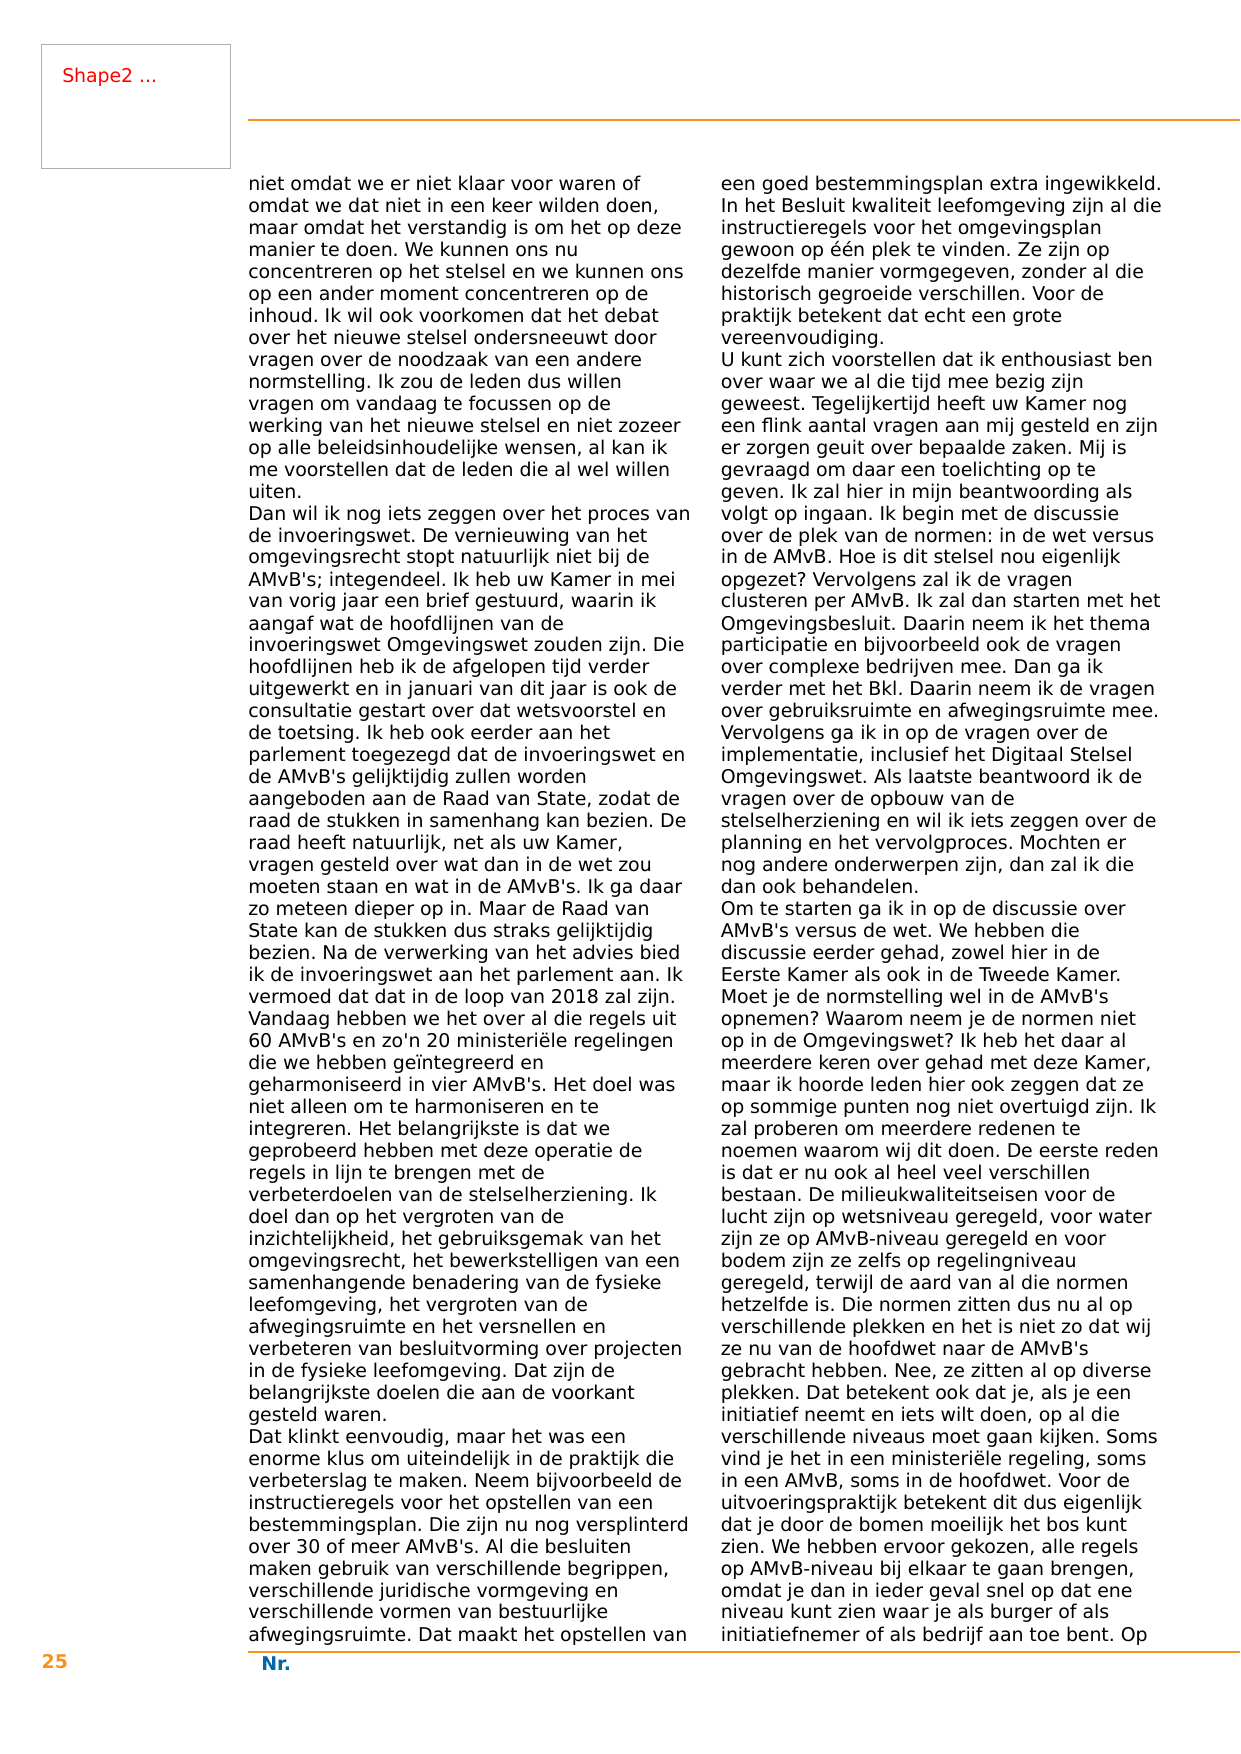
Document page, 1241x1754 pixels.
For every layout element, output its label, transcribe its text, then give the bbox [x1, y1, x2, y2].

text niet omdat we er niet klaar voor waren of omdat we dat niet in een keer wilden doen, maar omdat het verstandig is om het op deze manier te doen. We kunnen ons nu concentreren op het stelsel en we kunnen ons op een ander moment concentreren op de inhoud. Ik wil ook voorkomen dat het debat over het nieuwe stelsel ondersneeuwt door vragen over de noodzaak van een andere normstelling. Ik zou de leden dus willen vragen om vandaag te focussen op de werking van het nieuwe stelsel en niet zozeer op alle beleidsinhoudelijke wensen, al kan ik me voorstellen dat de leden die al wel willen uiten. [248, 173, 691, 502]
text Vandaag hebben we het over al die regels uit 60 AMvB's en zo'n 20 ministeriële regelingen die we hebben geïntegreerd en geharmoniseerd in vier AMvB's. Het doel was niet alleen om te harmoniseren en te integreren. Het belangrijkste is dat we geprobeerd hebben met deze operatie de regels in lijn te brengen met de verbeterdoelen van de stelselherziening. Ik doel dan op het vergroten van de inzichtelijkheid, het gebruiksgemak van het omgevingsrecht, het bewerkstelligen van een samenhangende benadering van de fysieke leefomgeving, het vergroten van de afwegingsruimte en het versnellen en verbeteren van besluitvorming over projecten in de fysieke leefomgeving. Dat zijn de belangrijkste doelen die aan de voorkant gesteld waren. [248, 1008, 691, 1426]
text Dat klinkt eenvoudig, maar het was een enorme klus om uiteindelijk in de praktijk die verbeterslag te maken. Neem bijvoorbeeld de instructieregels voor het opstellen van een bestemmingsplan. Die zijn nu nog versplinterd over 30 of meer AMvB's. Al die besluiten maken gebruik van verschillende begrippen, verschillende juridische vormgeving en verschillende vormen van bestuurlijke afwegingsruimte. Dat maakt het opstellen van [248, 1426, 691, 1645]
text U kunt zich voorstellen dat ik enthousiast ben over waar we al die tijd mee bezig zijn geweest. Tegelijkertijd heeft uw Kamer nog een flink aantal vragen aan mij gesteld en zijn er zorgen geuit over bepaalde zaken. Mij is gevraagd om daar een toelichting op te geven. Ik zal hier in mijn beantwoording als volgt op ingaan. Ik begin met de discussie over de plek van de normen: in de wet versus in de AMvB. Hoe is dit stelsel nou eigenlijk opgezet? Vervolgens zal ik de vragen clusteren per AMvB. Ik zal dan starten met het Omgevingsbesluit. Daarin neem ik het thema participatie en bijvoorbeeld ook de vragen over complexe bedrijven mee. Dan ga ik verder met het Bkl. Daarin neem ik de vragen over gebruiksruimte en afwegingsruimte mee. Vervolgens ga ik in op de vragen over de implementatie, inclusief het Digitaal Stelsel Omgevingswet. Als laatste beantwoord ik de vragen over de opbouw van de stelselherziening en wil ik iets zeggen over de planning en het vervolgproces. Mochten er nog andere onderwerpen zijn, dan zal ik die dan ook behandelen. [721, 349, 1163, 898]
text Dan wil ik nog iets zeggen over het proces van de invoeringswet. De vernieuwing van het omgevingsrecht stopt natuurlijk niet bij de AMvB's; integendeel. Ik heb uw Kamer in mei van vorig jaar een brief gestuurd, waarin ik aangaf wat de hoofdlijnen van de invoeringswet Omgevingswet zouden zijn. Die hoofdlijnen heb ik de afgelopen tijd verder uitgewerkt en in januari van dit jaar is ook de consultatie gestart over dat wetsvoorstel en de toetsing. Ik heb ook eerder aan het parlement toegezegd dat de invoeringswet en de AMvB's gelijktijdig zullen worden aangeboden aan de Raad van State, zodat de raad de stukken in samenhang kan bezien. De raad heeft natuurlijk, net als uw Kamer, vragen gesteld over wat dan in de wet zou moeten staan en wat in de AMvB's. Ik ga daar zo meteen dieper op in. Maar de Raad van State kan de stukken dus straks gelijktijdig bezien. Na de verwerking van het advies bied ik de invoeringswet aan het parlement aan. Ik vermoed dat dat in de loop van 2018 zal zijn. [248, 502, 691, 1008]
text Om te starten ga ik in op de discussie over AMvB's versus de wet. We hebben die discussie eerder gehad, zowel hier in de Eerste Kamer als ook in de Tweede Kamer. Moet je de normstelling wel in de AMvB's opnemen? Waarom neem je de normen niet op in de Omgevingswet? Ik heb het daar al meerdere keren over gehad met deze Kamer, maar ik hoorde leden hier ook zeggen dat ze op sommige punten nog niet overtuigd zijn. Ik zal proberen om meerdere redenen te noemen waarom wij dit doen. De eerste reden is dat er nu ook al heel veel verschillen bestaan. De milieukwaliteitseisen voor de lucht zijn op wetsniveau geregeld, voor water zijn ze op AMvB-niveau geregeld en voor bodem zijn ze zelfs op regelingniveau geregeld, terwijl de aard van al die normen hetzelfde is. Die normen zitten dus nu al op verschillende plekken en het is niet zo dat wij ze nu van de hoofdwet naar de AMvB's gebracht hebben. Nee, ze zitten al op diverse plekken. Dat betekent ook dat je, als je een initiatief neemt en iets wilt doen, op al die verschillende niveaus moet gaan kijken. Soms vind je het in een ministeriële regeling, soms in een AMvB, soms in de hoofdwet. Voor de uitvoeringspraktijk betekent dit dus eigenlijk dat je door de bomen moeilijk het bos kunt zien. We hebben ervoor gekozen, alle regels op AMvB-niveau bij elkaar te gaan brengen, omdat je dan in ieder geval snel op dat ene niveau kunt zien waar je als burger of als initiatiefnemer of als bedrijf aan toe bent. Op [721, 898, 1163, 1645]
text een goed bestemmingsplan extra ingewikkeld. In het Besluit kwaliteit leefomgeving zijn al die instructieregels voor het omgevingsplan gewoon op één plek te vinden. Ze zijn op dezelfde manier vormgegeven, zonder al die historisch gegroeide verschillen. Voor de praktijk betekent dat echt een grote vereenvoudiging. [721, 173, 1163, 349]
